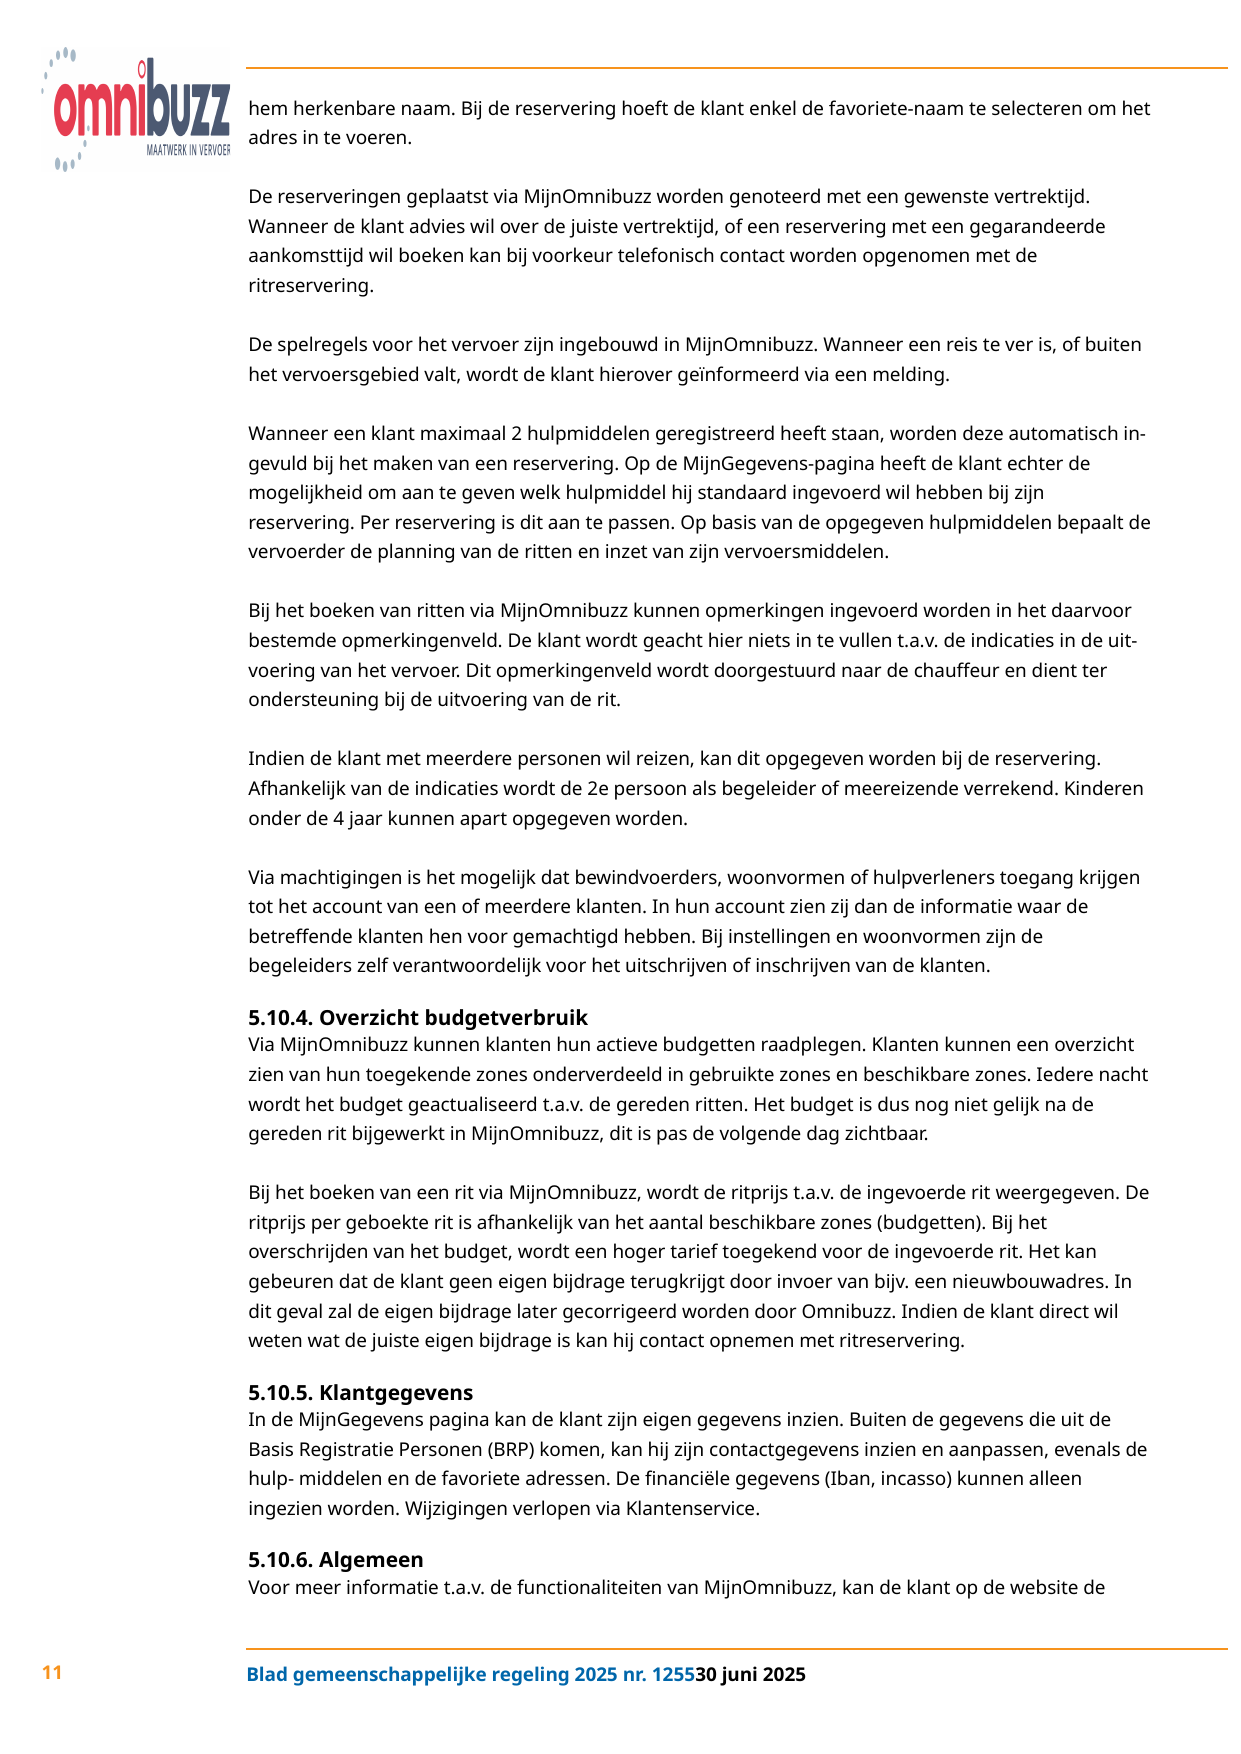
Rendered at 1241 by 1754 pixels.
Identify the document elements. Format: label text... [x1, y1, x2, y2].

text Wanneer een klant maximaal 2 hulpmiddelen geregistreerd heeft staan, worden deze automatisch in- gevuld bij het maken van een reservering. Op de MijnGegevens-pagina heeft de klant echter de mogelijkheid om aan te geven welk hulpmiddel hij standaard ingevoerd wil hebben bij zijn reservering. Per reservering is dit aan te passen. Op basis van de opgegeven hulpmiddelen bepaalt de vervoerder de planning van de ritten en inzet van zijn vervoersmiddelen. [248, 420, 1152, 564]
text Via MijnOmnibuzz kunnen klanten hun actieve budgetten raadplegen. Klanten kunnen een overzicht zien van hun toegekende zones onderverdeeld in gebruikte zones en beschikbare zones. Iedere nacht wordt het budget geactualiseerd t.a.v. de gereden ritten. Het budget is dus nog niet gelijk na de gereden rit bijgewerkt in MijnOmnibuzz, dit is pas de volgende dag zichtbaar. [248, 1032, 1152, 1146]
text 5.10.6. Algemeen [248, 1545, 1152, 1574]
text De spelregels voor het vervoer zijn ingebouwd in MijnOmnibuzz. Wanneer een reis te ver is, of buiten het vervoersgebied valt, wordt de klant hierover geïnformeerd via een melding. [248, 331, 1152, 387]
text Bij het boeken van een rit via MijnOmnibuzz, wordt de ritprijs t.a.v. de ingevoerde rit weergegeven. De ritprijs per geboekte rit is afhankelijk van het aantal beschikbare zones (budgetten). Bij het overschrijden van het budget, wordt een hoger tarief toegekend voor de ingevoerde rit. Het kan gebeuren dat de klant geen eigen bijdrage terugkrijgt door invoer van bijv. een nieuwbouwadres. In dit geval zal de eigen bijdrage later gecorrigeerd worden door Omnibuzz. Indien de klant direct wil weten wat de juiste eigen bijdrage is kan hij contact opnemen met ritreservering. [248, 1179, 1152, 1353]
text Voor meer informatie t.a.v. de functionaliteiten van MijnOmnibuzz, kan de klant op de website de [248, 1574, 1152, 1599]
text 5.10.5. Klantgegevens [248, 1378, 1152, 1406]
text Indien de klant met meerdere personen wil reizen, kan dit opgegeven worden bij de reservering. Afhankelijk van de indicaties wordt de 2e persoon als begeleider of meereizende verrekend. Kinderen onder de 4 jaar kunnen apart opgegeven worden. [248, 746, 1152, 831]
text Via machtigingen is het mogelijk dat bewindvoerders, woonvormen of hulpverleners toegang krijgen tot het account van een of meerdere klanten. In hun account zien zij dan de informatie waar de betreffende klanten hen voor gemachtigd hebben. Bij instellingen en woonvormen zijn de begeleiders zelf verantwoordelijk voor het uitschrijven of inschrijven van de klanten. [248, 864, 1152, 978]
text hem herkenbare naam. Bij de reservering hoeft de klant enkel de favoriete-naam te selecteren om het adres in te voeren. [248, 95, 1152, 150]
text Bij het boeken van ritten via MijnOmnibuzz kunnen opmerkingen ingevoerd worden in het daarvoor bestemde opmerkingenveld. De klant wordt geacht hier niets in te vullen t.a.v. de indicaties in de uit- voering van het vervoer. Dit opmerkingenveld wordt doorgestuurd naar de chauffeur en dient ter ondersteuning bij de uitvoering van de rit. [248, 598, 1152, 712]
picture [41, 47, 231, 172]
text 5.10.4. Overzicht budgetverbruik [248, 1003, 1152, 1032]
text In de MijnGegevens pagina kan de klant zijn eigen gegevens inzien. Buiten de gegevens die uit de Basis Registratie Personen (BRP) komen, kan hij zijn contactgegevens inzien en aanpassen, evenals de hulp- middelen en de favoriete adressen. De financiële gegevens (Iban, incasso) kunnen alleen ingezien worden. Wijzigingen verlopen via Klantenservice. [248, 1406, 1152, 1521]
text De reserveringen geplaatst via MijnOmnibuzz worden genoteerd met een gewenste vertrektijd. Wanneer de klant advies wil over de juiste vertrektijd, of een reservering met een gegarandeerde aankomsttijd wil boeken kan bij voorkeur telefonisch contact worden opgenomen met de ritreservering. [248, 183, 1152, 298]
